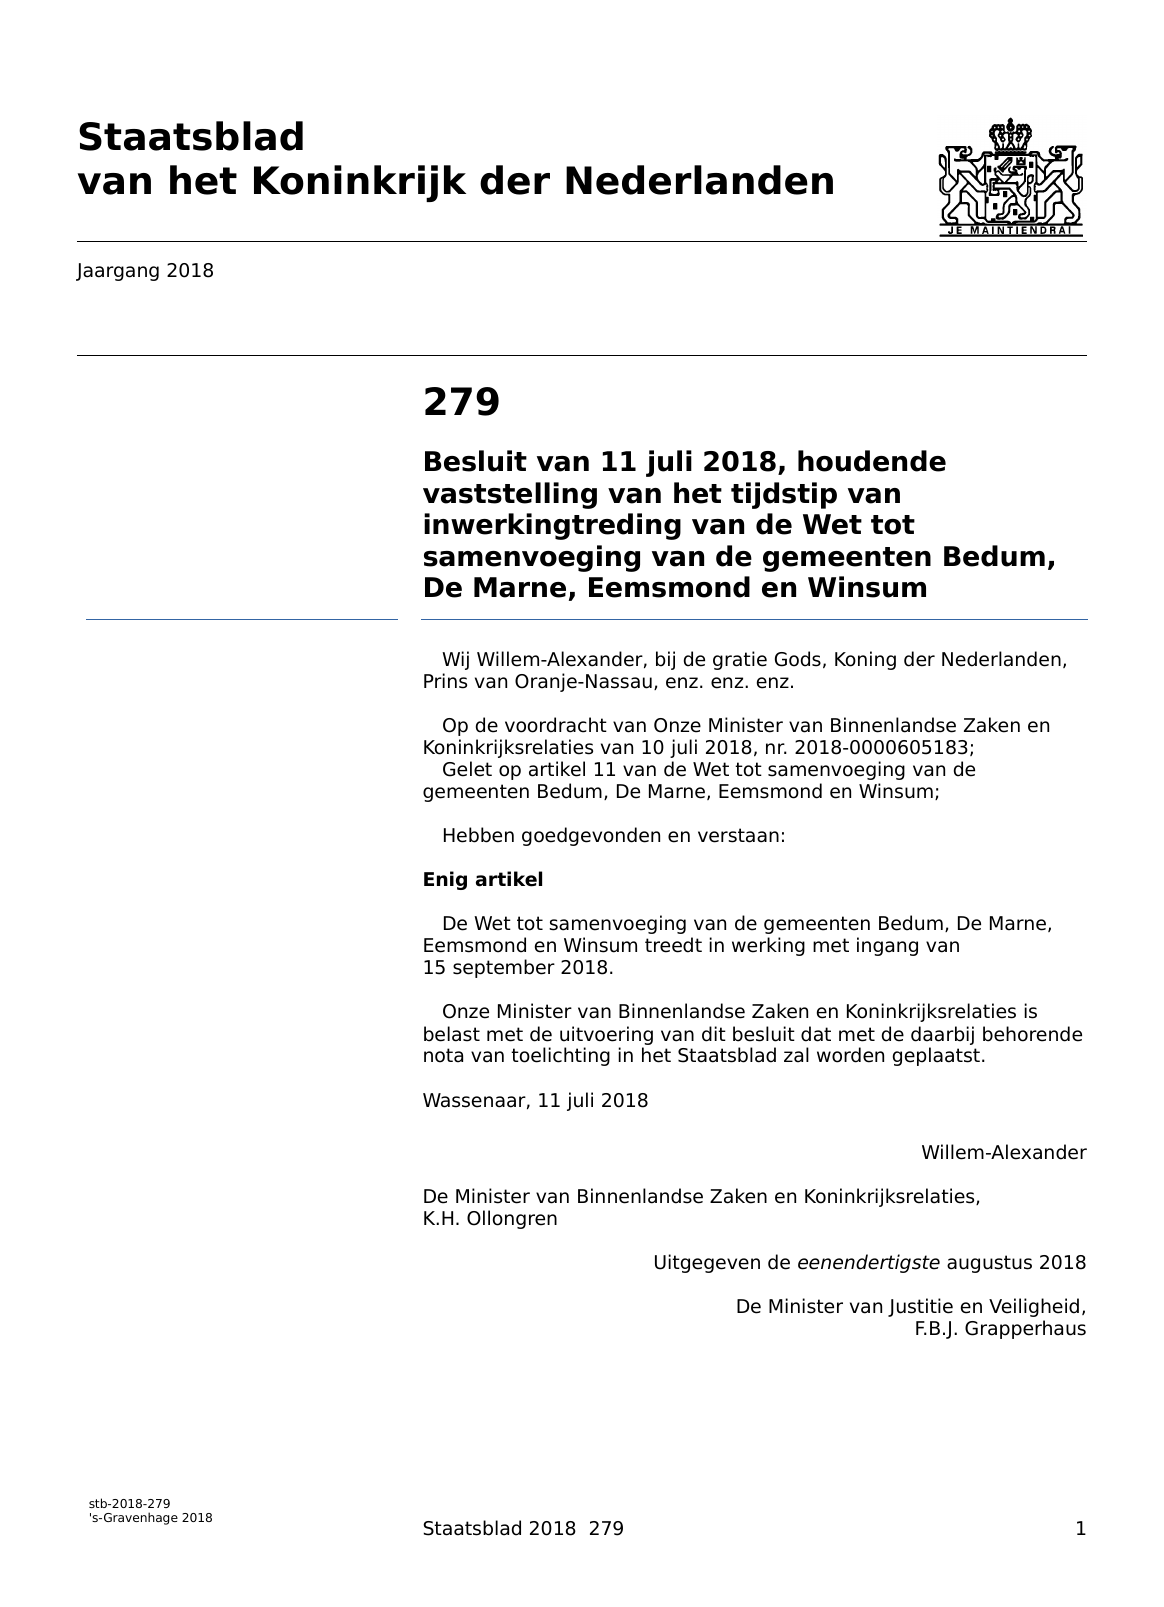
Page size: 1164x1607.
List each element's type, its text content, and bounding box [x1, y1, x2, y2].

subtitle 279 [422, 381, 1087, 424]
text De Wet tot samenvoeging van de gemeenten Bedum, De Marne, Eemsmond en Winsum treedt in werking met ingang van 15 september 2018. [422, 913, 1087, 979]
subtitle Enig artikel [422, 869, 1087, 891]
picture [936, 115, 1087, 240]
text De Minister van Justitie en Veiligheid, F.B.J. Grapperhaus [422, 1296, 1087, 1340]
text 's-Gravenhage 2018 [88, 1511, 323, 1525]
text Onze Minister van Binnenlandse Zaken en Koninkrijksrelaties is belast met de uitvoering van dit besluit dat met de daarbij behorende nota van toelichting in het Staatsblad zal worden geplaatst. [422, 1001, 1087, 1067]
text Wassenaar, 11 juli 2018 [422, 1089, 1087, 1112]
text Uitgegeven de eenendertigste augustus 2018 [422, 1252, 1087, 1274]
text Hebben goedgevonden en verstaan: [422, 825, 1087, 847]
table_header [886, 100, 1087, 241]
table_header Staatsblad van het Koninkrijk der Nederlanden [77, 100, 886, 241]
text Op de voordracht van Onze Minister van Binnenlandse Zaken en Koninkrijksrelaties van 10 juli 2018, nr. 2018-0000605183; [422, 715, 1087, 759]
text Wij Willem-Alexander, bij de gratie Gods, Koning der Nederlanden, Prins van Oranje-Nassau, enz. enz. enz. [422, 649, 1087, 693]
text Besluit van 11 juli 2018, houdende vaststelling van het tijdstip van inwerkingtreding van de Wet tot samenvoeging van de gemeenten Bedum, De Marne, Eemsmond en Winsum [422, 447, 1087, 604]
text Willem-Alexander [422, 1142, 1087, 1163]
text Gelet op artikel 11 van de Wet tot samenvoeging van de gemeenten Bedum, De Marne, Eemsmond en Winsum; [422, 759, 1087, 803]
text stb-2018-279 [88, 1497, 323, 1511]
text De Minister van Binnenlandse Zaken en Koninkrijksrelaties, K.H. Ollongren [422, 1186, 1087, 1230]
table_cell Jaargang 2018 [77, 242, 1087, 355]
